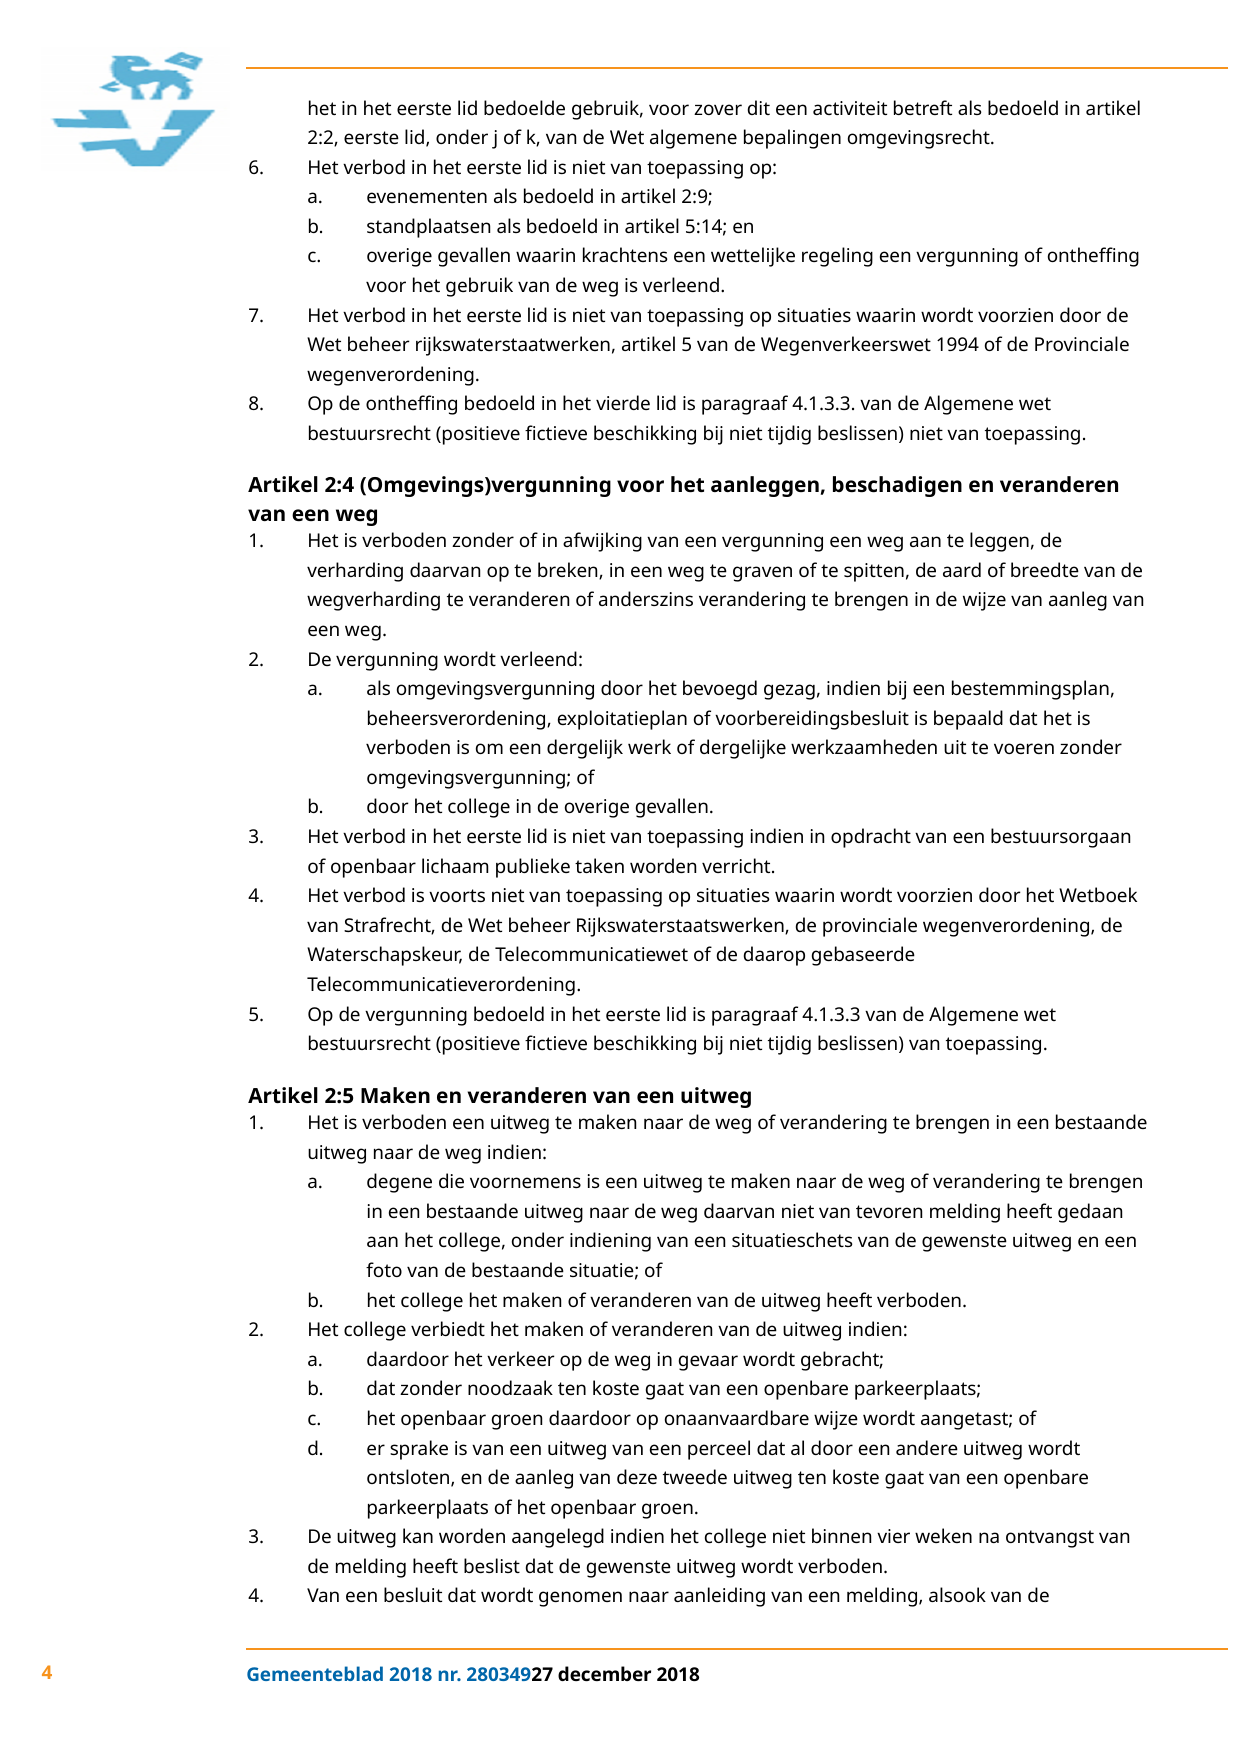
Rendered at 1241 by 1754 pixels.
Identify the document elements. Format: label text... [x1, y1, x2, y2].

list Op de vergunning bedoeld in het eerste lid is paragraaf 4.1.3.3 van de Algemene wet bestuursrecht (positieve fictieve beschikking bij niet tijdig beslissen) van toepassing. [248, 1001, 1152, 1056]
list dat zonder noodzaak ten koste gaat van een openbare parkeerplaats; [307, 1376, 1152, 1401]
list door het college in de overige gevallen. [307, 794, 1152, 819]
list Het is verboden zonder of in afwijking van een vergunning een weg aan te leggen, de verharding daarvan op te breken, in een weg te graven of te spitten, de aard of breedte van de wegverharding te veranderen of anderszins verandering te brengen in de wijze van aanleg van een weg. [248, 527, 1152, 642]
list De vergunning wordt verleend: [248, 646, 1152, 672]
list Het is verboden een uitweg te maken naar de weg of verandering te brengen in een bestaande uitweg naar de weg indien: [248, 1109, 1152, 1164]
list daardoor het verkeer op de weg in gevaar wordt gebracht; [307, 1346, 1152, 1372]
list Op de ontheffing bedoeld in het vierde lid is paragraaf 4.1.3.3. van de Algemene wet bestuursrecht (positieve fictieve beschikking bij niet tijdig beslissen) niet van toepassing. [248, 391, 1152, 446]
list Het verbod in het eerste lid is niet van toepassing op situaties waarin wordt voorzien door de Wet beheer rijkswaterstaatwerken, artikel 5 van de Wegenverkeerswet 1994 of de Provinciale wegenverordening. [248, 302, 1152, 387]
list evenementen als bedoeld in artikel 2:9; [307, 183, 1152, 209]
list er sprake is van een uitweg van een perceel dat al door een andere uitweg wordt ontsloten, en de aanleg van deze tweede uitweg ten koste gaat van een openbare parkeerplaats of het openbaar groen. [307, 1435, 1152, 1519]
list het in het eerste lid bedoelde gebruik, voor zover dit een activiteit betreft als bedoeld in artikel 2:2, eerste lid, onder j of k, van de Wet algemene bepalingen omgevingsrecht. [248, 95, 1152, 150]
list overige gevallen waarin krachtens een wettelijke regeling een vergunning of ontheffing voor het gebruik van de weg is verleend. [307, 243, 1152, 298]
list Het college verbiedt het maken of veranderen van de uitweg indien: [248, 1316, 1152, 1342]
list het college het maken of veranderen van de uitweg heeft verboden. [307, 1287, 1152, 1312]
picture [41, 47, 231, 172]
list degene die voornemens is een uitweg te maken naar de weg of verandering te brengen in een bestaande uitweg naar de weg daarvan niet van tevoren melding heeft gedaan aan het college, onder indiening van een situatieschets van de gewenste uitweg en een foto van de bestaande situatie; of [307, 1168, 1152, 1283]
list Het verbod in het eerste lid is niet van toepassing op: [248, 154, 1152, 180]
text Artikel 2:4 (Omgevings)vergunning voor het aanleggen, beschadigen en veranderen van een weg [248, 471, 1152, 527]
text Artikel 2:5 Maken en veranderen van een uitweg [248, 1081, 1152, 1109]
list als omgevingsvergunning door het bevoegd gezag, indien bij een bestemmingsplan, beheersverordening, exploitatieplan of voorbereidingsbesluit is bepaald dat het is verboden is om een dergelijk werk of dergelijke werkzaamheden uit te voeren zonder omgevingsvergunning; of [307, 675, 1152, 790]
list De uitweg kan worden aangelegd indien het college niet binnen vier weken na ontvangst van de melding heeft beslist dat de gewenste uitweg wordt verboden. [248, 1523, 1152, 1579]
list standplaatsen als bedoeld in artikel 5:14; en [307, 213, 1152, 239]
list Van een besluit dat wordt genomen naar aanleiding van een melding, alsook van de [248, 1583, 1152, 1608]
list Het verbod in het eerste lid is niet van toepassing indien in opdracht van een bestuursorgaan of openbaar lichaam publieke taken worden verricht. [248, 823, 1152, 879]
list Het verbod is voorts niet van toepassing op situaties waarin wordt voorzien door het Wetboek van Strafrecht, de Wet beheer Rijkswaterstaatswerken, de provinciale wegenverordening, de Waterschapskeur, de Telecommunicatiewet of de daarop gebaseerde Telecommunicatieverordening. [248, 882, 1152, 997]
list het openbaar groen daardoor op onaanvaardbare wijze wordt aangetast; of [307, 1405, 1152, 1431]
